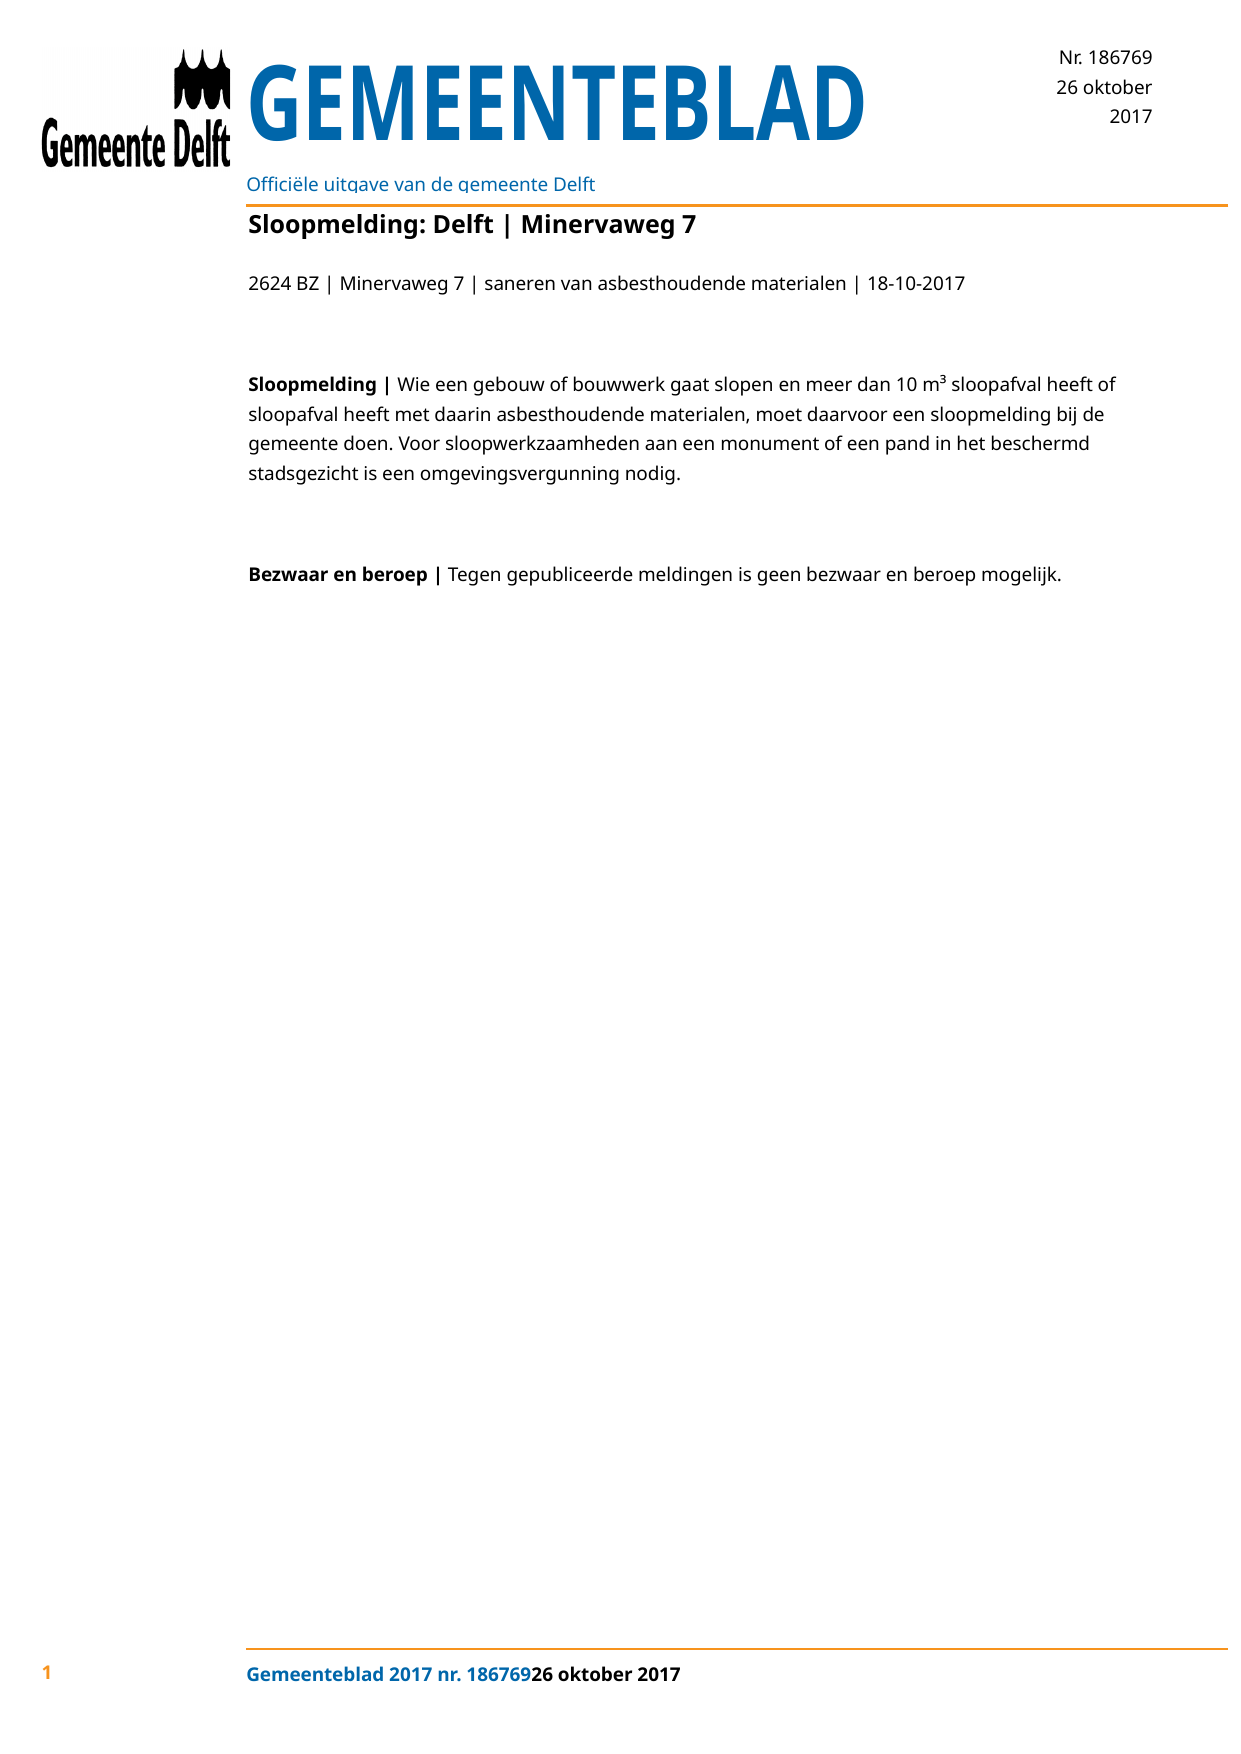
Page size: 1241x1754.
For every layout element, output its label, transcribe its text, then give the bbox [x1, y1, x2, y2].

text Sloopmelding | Wie een gebouw of bouwwerk gaat slopen en meer dan 10 m³ sloopafval heeft of sloopafval heeft met daarin asbesthoudende materialen, moet daarvoor een sloopmelding bij de gemeente doen. Voor sloopwerkzaamheden aan een monument of een pand in het beschermd stadsgezicht is een omgevingsvergunning nodig. [248, 371, 1152, 486]
text Bezwaar en beroep | Tegen gepubliceerde meldingen is geen bezwaar en beroep mogelijk. [248, 561, 1152, 586]
text 2624 BZ | Minervaweg 7 | saneren van asbesthoudende materialen | 18-10-2017 [248, 270, 1152, 296]
text Sloopmelding: Delft | Minervaweg 7 [248, 207, 1152, 241]
picture [41, 47, 231, 172]
